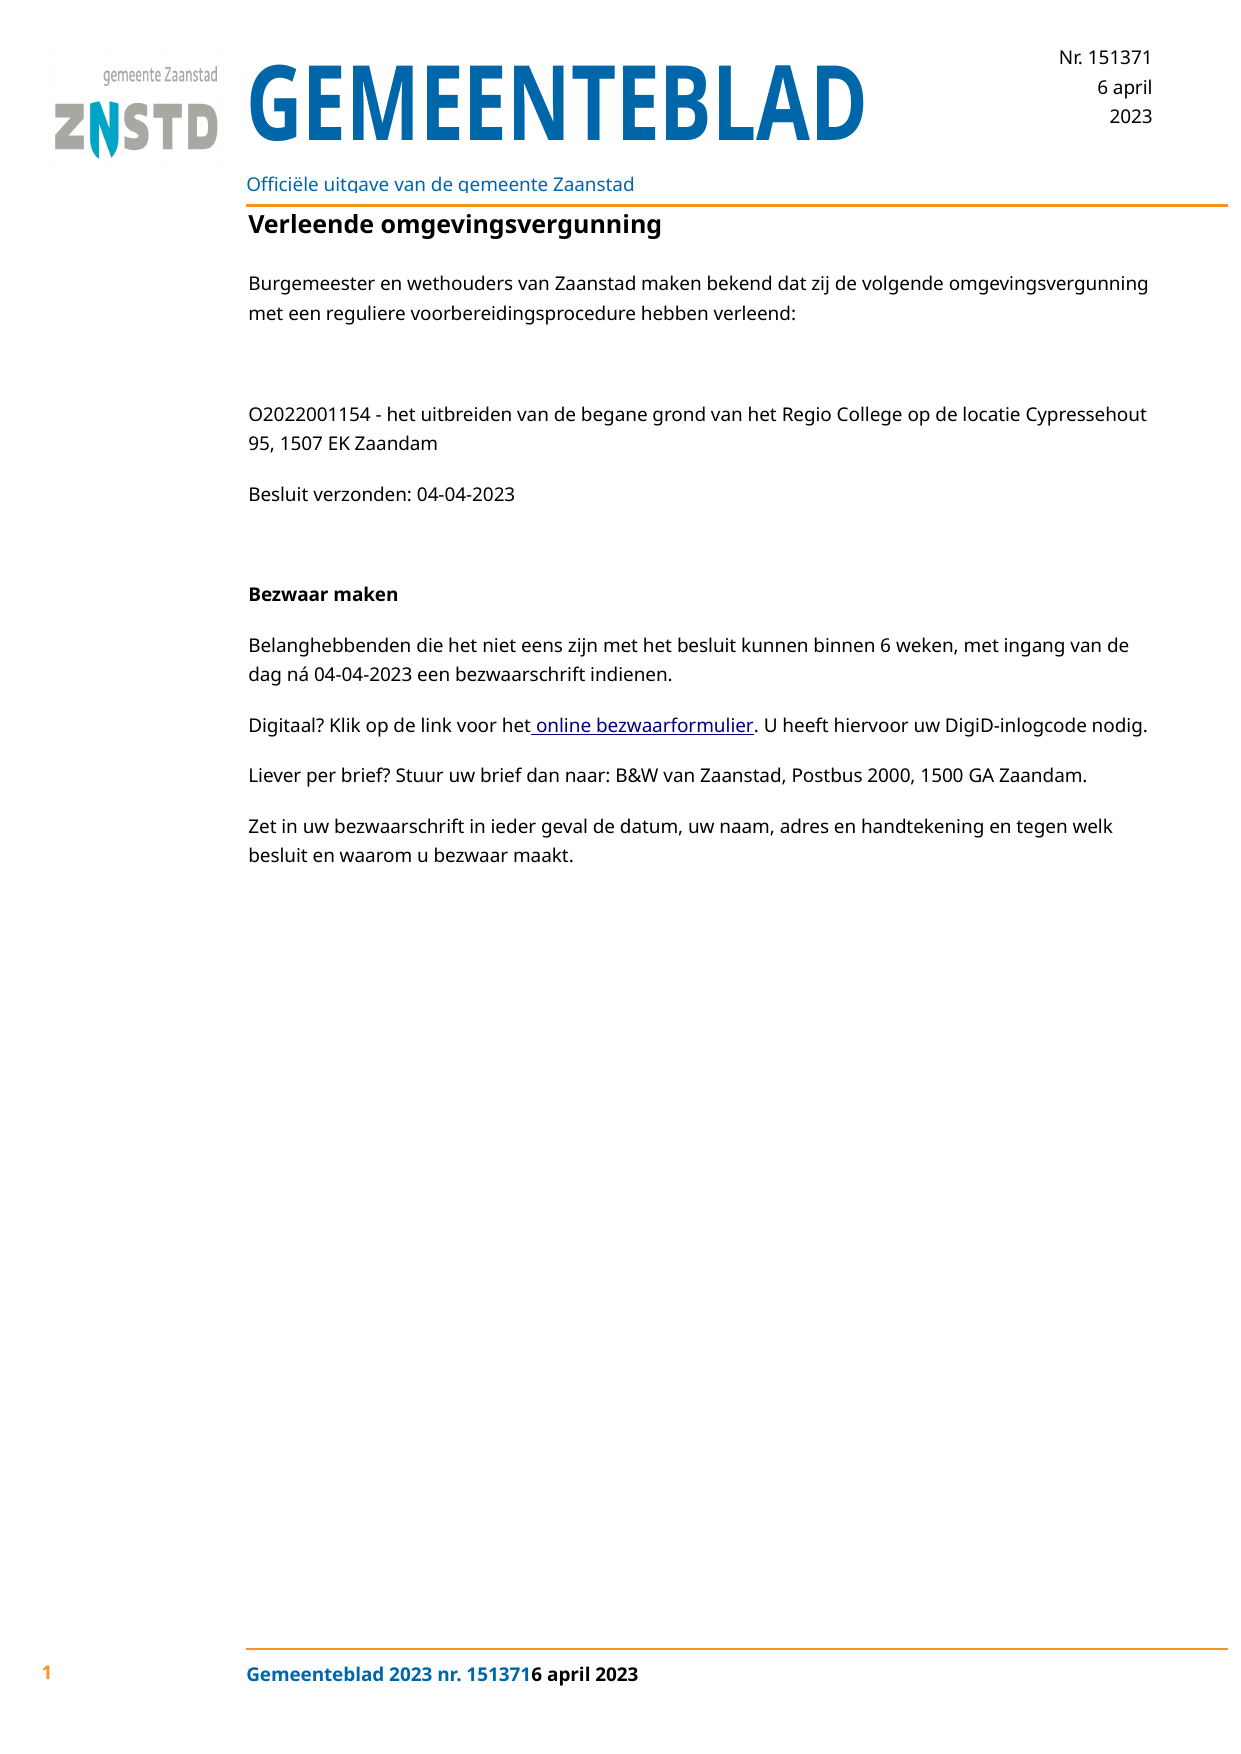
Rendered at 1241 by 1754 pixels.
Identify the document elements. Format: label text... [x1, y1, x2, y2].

text Bezwaar maken [248, 582, 1152, 607]
text Digitaal? Klik op de link voor het online bezwaarformulier. U heeft hiervoor uw DigiD-inlogcode nodig. [248, 712, 1152, 738]
text Besluit verzonden: 04-04-2023 [248, 481, 1152, 506]
text Belanghebbenden die het niet eens zijn met het besluit kunnen binnen 6 weken, met ingang van de dag ná 04-04-2023 een bezwaarschrift indienen. [248, 632, 1152, 687]
text Zet in uw bezwaarschrift in ieder geval de datum, uw naam, adres en handtekening en tegen welk besluit en waarom u bezwaar maakt. [248, 813, 1152, 868]
text Liever per brief? Stuur uw brief dan naar: B&W van Zaanstad, Postbus 2000, 1500 GA Zaandam. [248, 762, 1152, 788]
text O2022001154 - het uitbreiden van de begane grond van het Regio College op de locatie Cypressehout 95, 1507 EK Zaandam [248, 401, 1152, 456]
text Verleende omgevingsvergunning [248, 207, 1152, 241]
text Burgemeester en wethouders van Zaanstad maken bekend dat zij de volgende omgevingsvergunning met een reguliere voorbereidingsprocedure hebben verleend: [248, 270, 1152, 326]
picture [41, 47, 231, 172]
